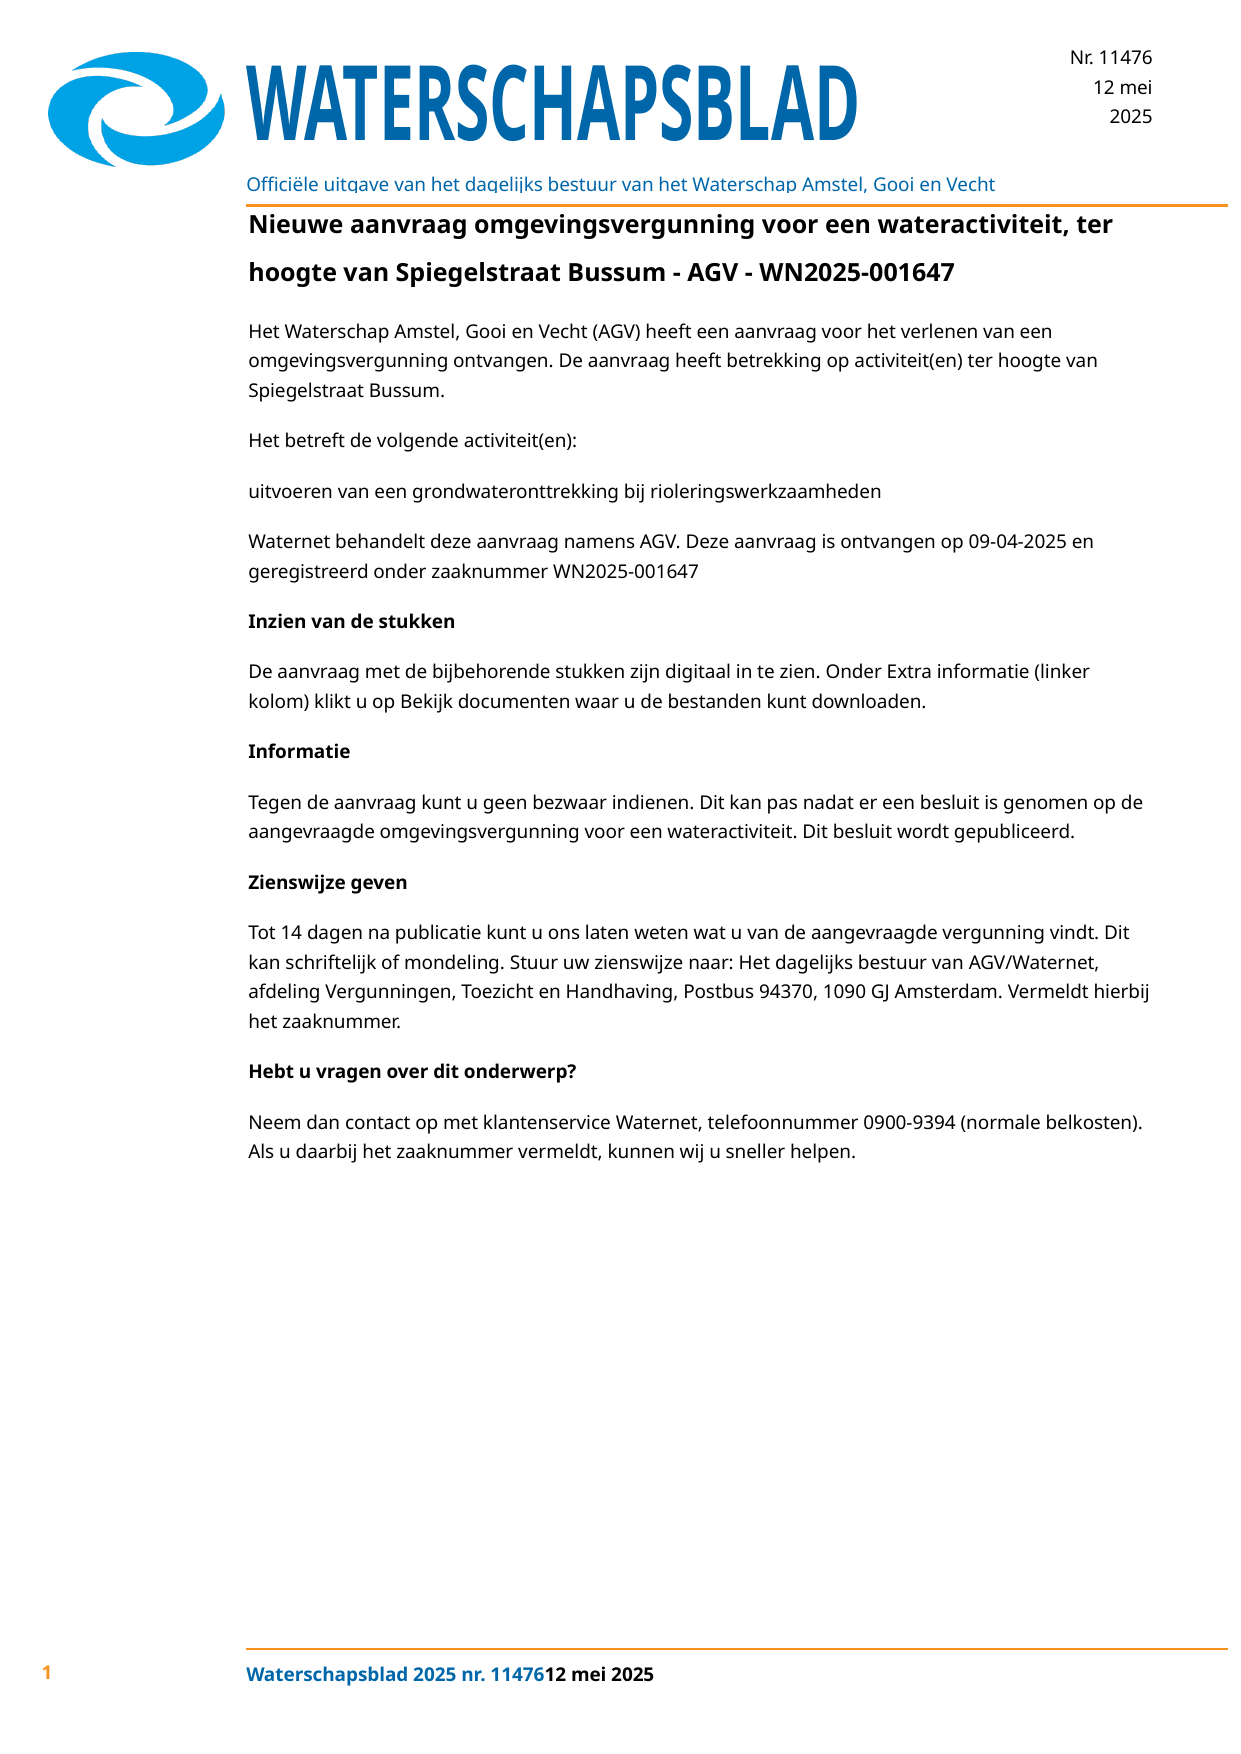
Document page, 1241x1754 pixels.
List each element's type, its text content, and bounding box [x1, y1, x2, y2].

text Inzien van de stukken [248, 608, 1152, 634]
text Neem dan contact op met klantenservice Waternet, telefoonnummer 0900-9394 (normale belkosten). Als u daarbij het zaaknummer vermeldt, kunnen wij u sneller helpen. [248, 1109, 1152, 1164]
text Het betreft de volgende activiteit(en): [248, 427, 1152, 453]
text De aanvraag met de bijbehorende stukken zijn digitaal in te zien. Onder Extra informatie (linker kolom) klikt u op Bekijk documenten waar u de bestanden kunt downloaden. [248, 659, 1152, 714]
text Hebt u vragen over dit onderwerp? [248, 1059, 1152, 1084]
text uitvoeren van een grondwateronttrekking bij rioleringswerkzaamheden [248, 478, 1152, 504]
text Waternet behandelt deze aanvraag namens AGV. Deze aanvraag is ontvangen op 09-04-2025 en geregistreerd onder zaaknummer WN2025-001647 [248, 528, 1152, 584]
text Het Waterschap Amstel, Gooi en Vecht (AGV) heeft een aanvraag voor het verlenen van een omgevingsvergunning ontvangen. De aanvraag heeft betrekking op activiteit(en) ter hoogte van Spiegelstraat Bussum. [248, 318, 1152, 403]
text Zienswijze geven [248, 869, 1152, 895]
text Informatie [248, 739, 1152, 764]
text Nieuwe aanvraag omgevingsvergunning voor een wateractiviteit, ter hoogte van Spiegelstraat Bussum - AGV - WN2025-001647 [248, 207, 1152, 288]
text Tot 14 dagen na publicatie kunt u ons laten weten wat u van de aangevraagde vergunning vindt. Dit kan schriftelijk of mondeling. Stuur uw zienswijze naar: Het dagelijks bestuur van AGV/Waternet, afdeling Vergunningen, Toezicht en Handhaving, Postbus 94370, 1090 GJ Amsterdam. Vermeldt hierbij het zaaknummer. [248, 919, 1152, 1034]
text Tegen de aanvraag kunt u geen bezwaar indienen. Dit kan pas nadat er een besluit is genomen op de aangevraagde omgevingsvergunning voor een wateractiviteit. Dit besluit wordt gepubliceerd. [248, 789, 1152, 844]
picture [41, 47, 231, 172]
